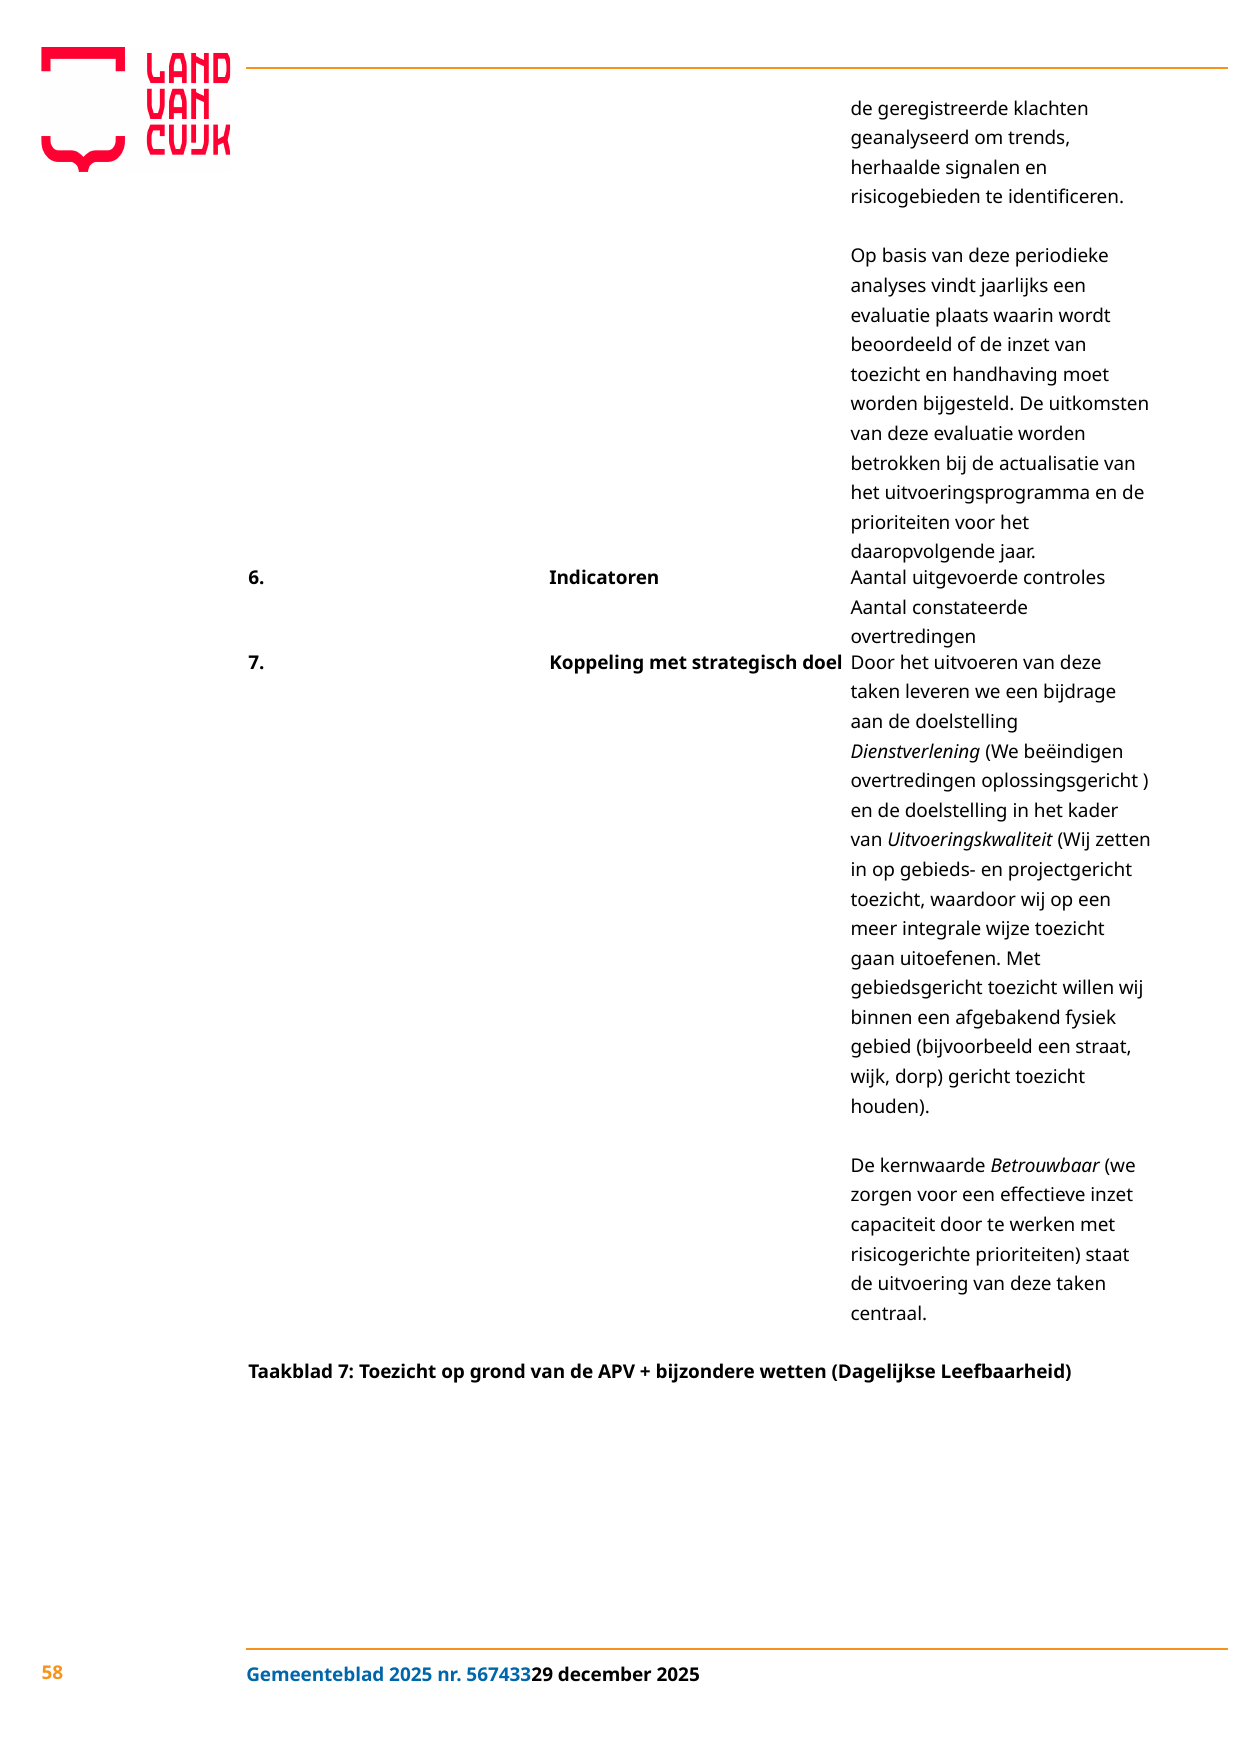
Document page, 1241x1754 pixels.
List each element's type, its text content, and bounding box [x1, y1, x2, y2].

table_cell [248, 95, 549, 564]
table_cell Door het uitvoeren van deze taken leveren we een bijdrage aan de doelstelling Dienstverlening (We beëindigen overtredingen oplossingsgericht ) en de doelstelling in het kader van Uitvoeringskwaliteit (Wij zetten in op gebieds- en projectgericht toezicht, waardoor wij op een meer integrale wijze toezicht gaan uitoefenen. Met gebiedsgericht toezicht willen wij binnen een afgebakend fysiek gebied (bijvoorbeeld een straat, wijk, dorp) gericht toezicht houden). De kernwaarde Betrouwbaar (we zorgen voor een effectieve inzet capaciteit door te werken met risicogerichte prioriteiten) staat de uitvoering van deze taken centraal. [850, 649, 1152, 1326]
table_cell Koppeling met strategisch doel [549, 649, 850, 1326]
table_cell 6. [248, 564, 549, 649]
table_cell [549, 95, 850, 564]
table_cell 7. [248, 649, 549, 1326]
table_header Taakblad 7: Toezicht op grond van de APV + bijzondere wetten (Dagelijkse Leefbaarheid) [248, 1359, 1152, 1384]
table_cell de geregistreerde klachten geanalyseerd om trends, herhaalde signalen en risicogebieden te identificeren. Op basis van deze periodieke analyses vindt jaarlijks een evaluatie plaats waarin wordt beoordeeld of de inzet van toezicht en handhaving moet worden bijgesteld. De uitkomsten van deze evaluatie worden betrokken bij de actualisatie van het uitvoeringsprogramma en de prioriteiten voor het daaropvolgende jaar. [850, 95, 1152, 564]
table_cell Indicatoren [549, 564, 850, 649]
table_cell Aantal uitgevoerde controles Aantal constateerde overtredingen [850, 564, 1152, 649]
picture [41, 47, 231, 172]
